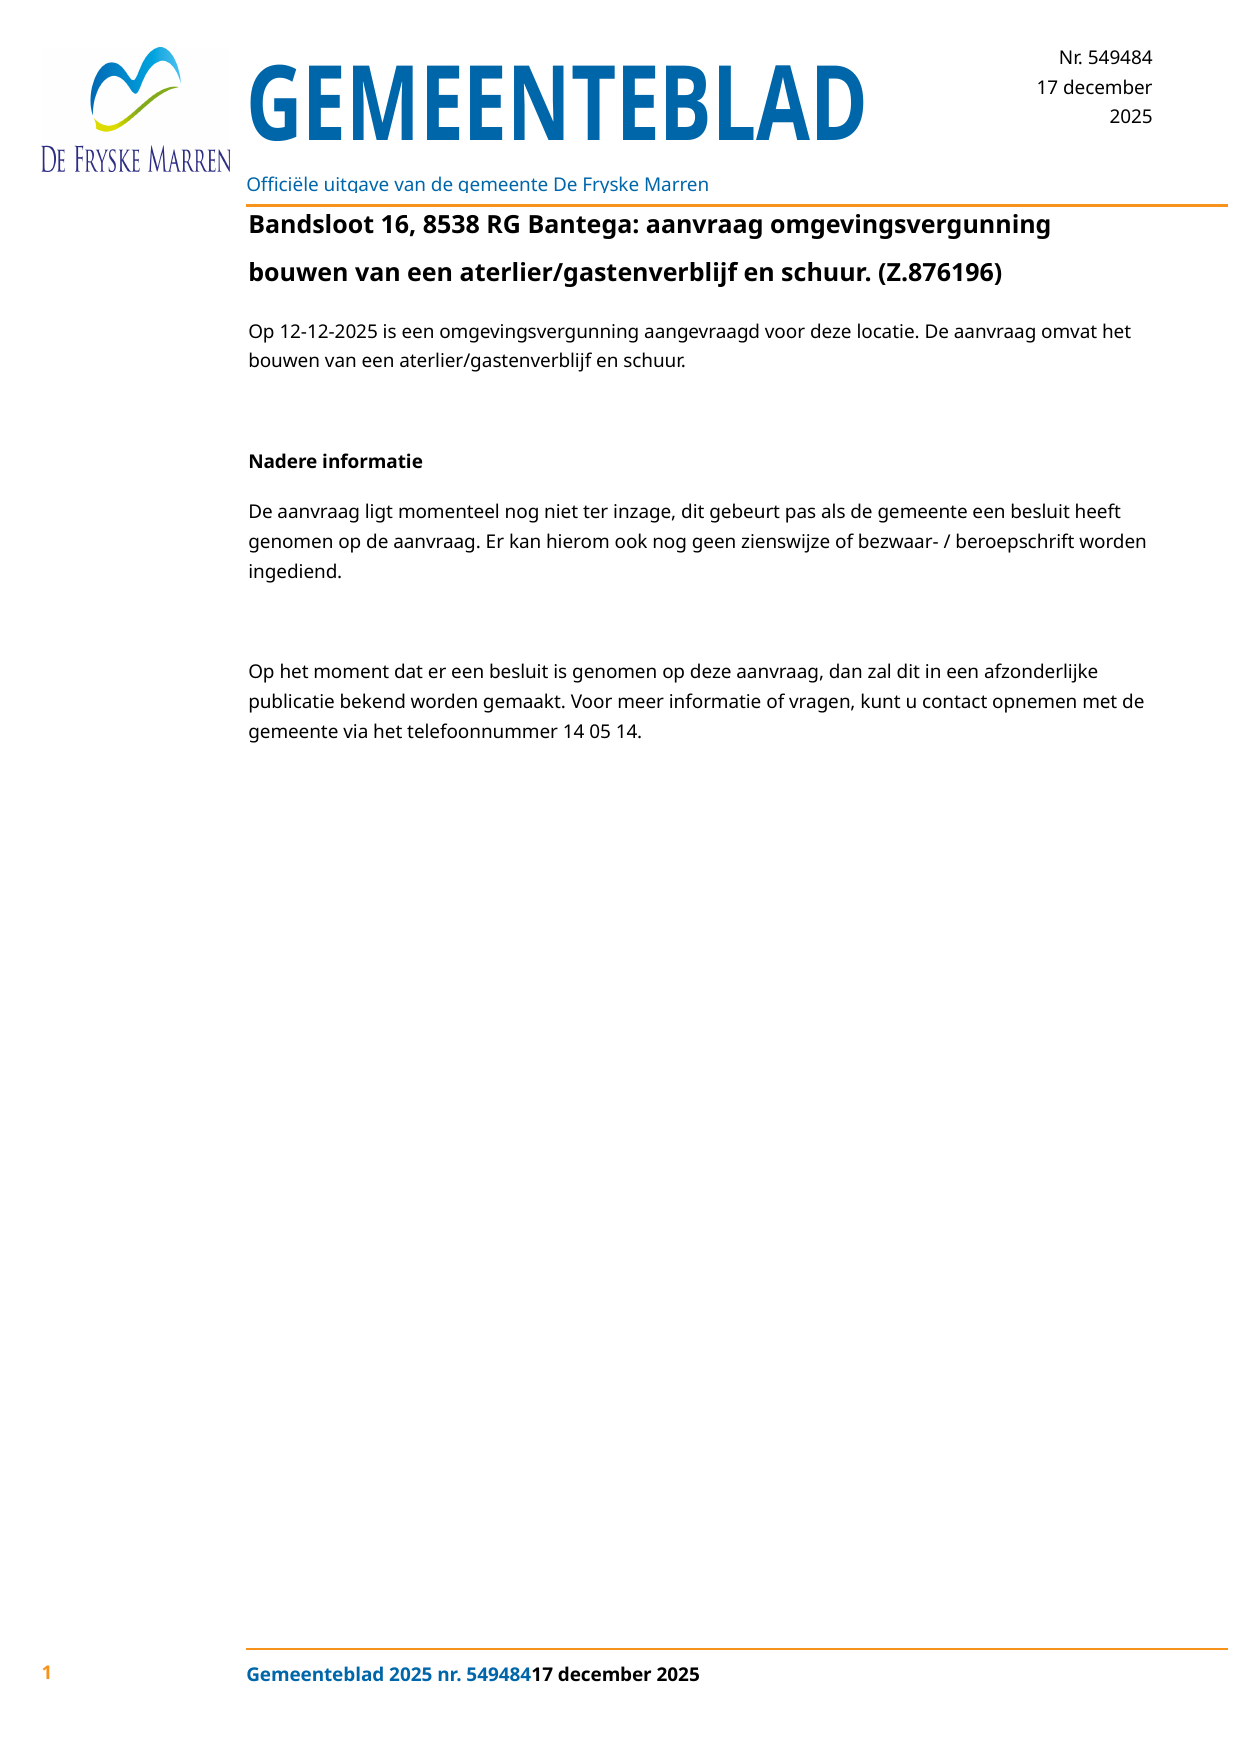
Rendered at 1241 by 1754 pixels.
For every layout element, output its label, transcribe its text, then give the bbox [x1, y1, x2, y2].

text Bandsloot 16, 8538 RG Bantega: aanvraag omgevingsvergunning bouwen van een aterlier/gastenverblijf en schuur. (Z.876196) [248, 207, 1152, 288]
text De aanvraag ligt momenteel nog niet ter inzage, dit gebeurt pas als de gemeente een besluit heeft genomen op de aanvraag. Er kan hierom ook nog geen zienswijze of bezwaar- / beroepschrift worden ingediend. [248, 499, 1152, 584]
picture [41, 47, 231, 172]
text Op 12-12-2025 is een omgevingsvergunning aangevraagd voor deze locatie. De aanvraag omvat het bouwen van een aterlier/gastenverblijf en schuur. [248, 318, 1152, 373]
text Op het moment dat er een besluit is genomen op deze aanvraag, dan zal dit in een afzonderlijke publicatie bekend worden gemaakt. Voor meer informatie of vragen, kunt u contact opnemen met de gemeente via het telefoonnummer 14 05 14. [248, 659, 1152, 744]
text Nadere informatie [248, 448, 1152, 474]
